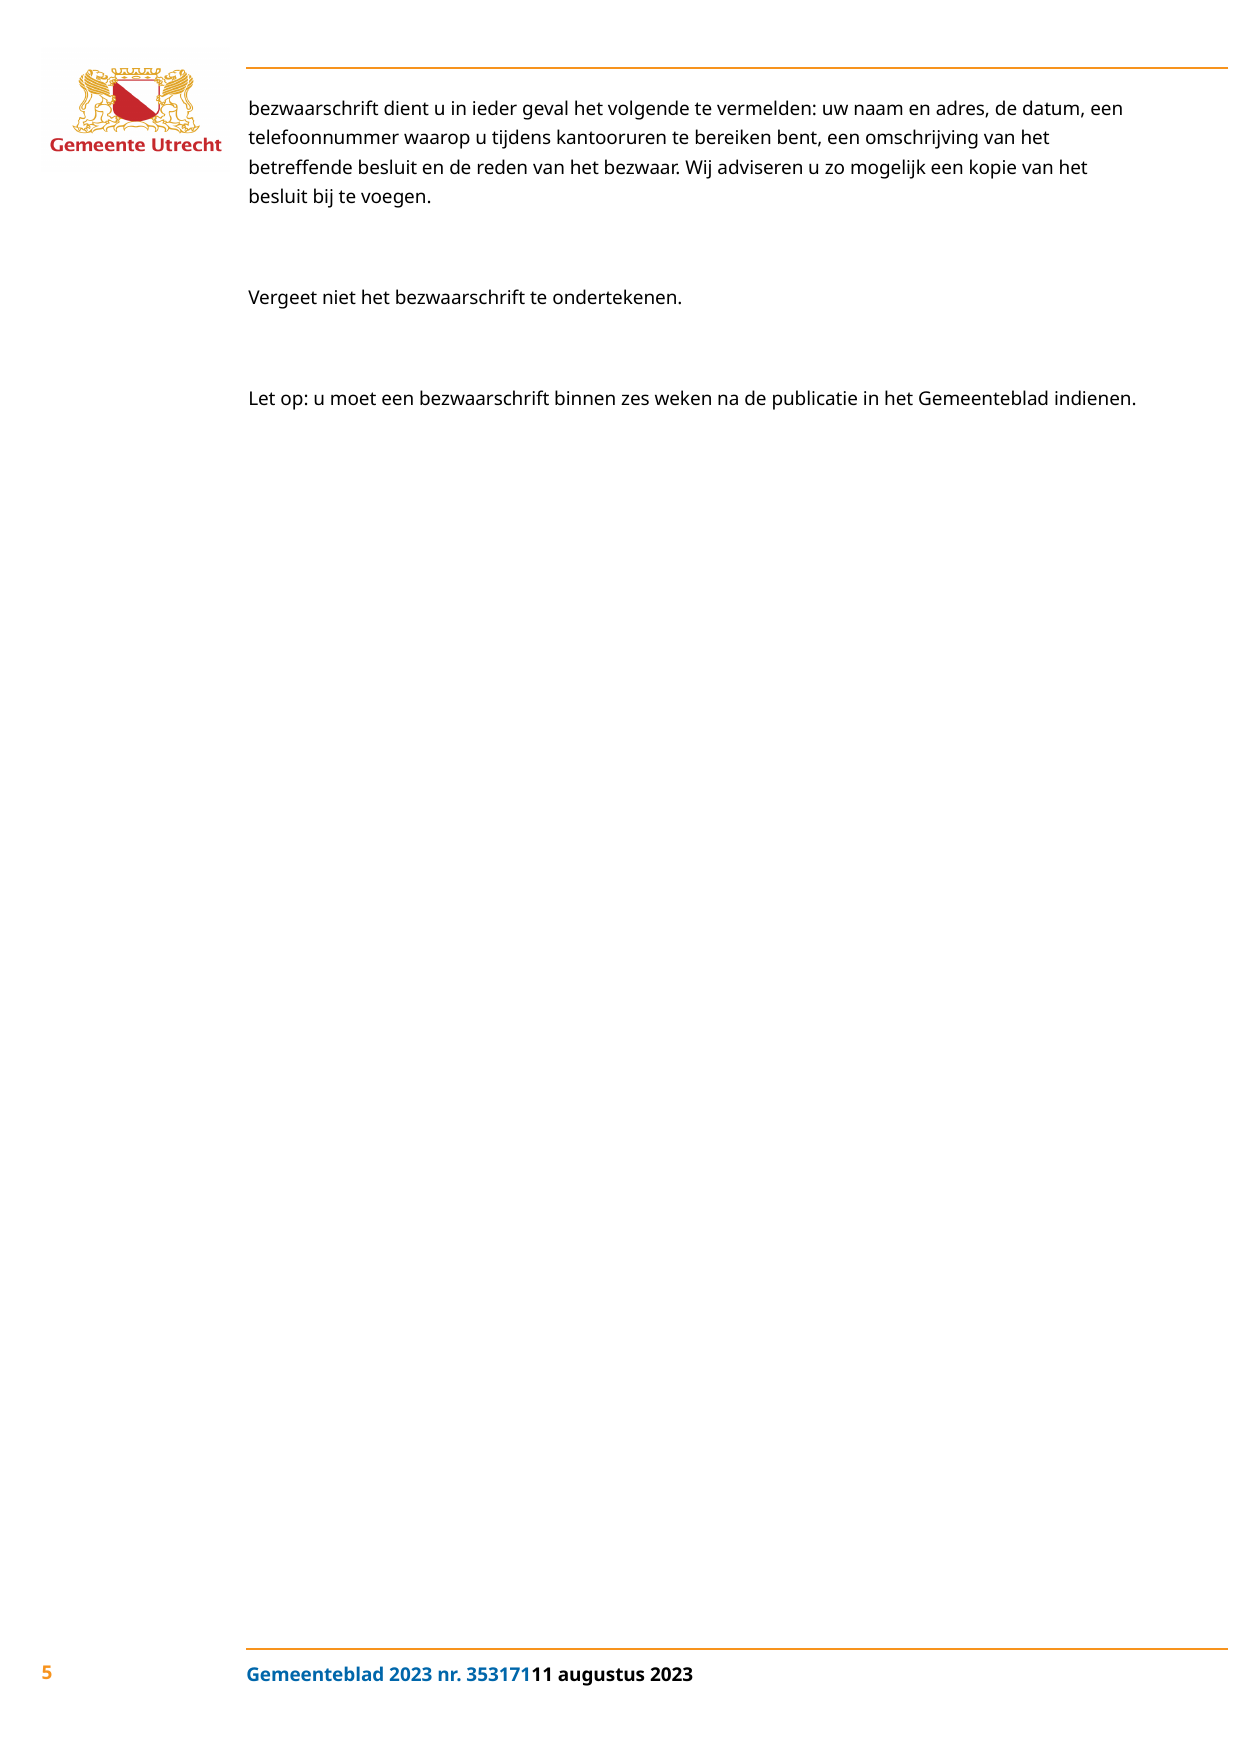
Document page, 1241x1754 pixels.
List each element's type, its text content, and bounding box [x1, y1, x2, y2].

text bezwaarschrift dient u in ieder geval het volgende te vermelden: uw naam en adres, de datum, een telefoonnummer waarop u tijdens kantooruren te bereiken bent, een omschrijving van het betreffende besluit en de reden van het bezwaar. Wij adviseren u zo mogelijk een kopie van het besluit bij te voegen. [248, 95, 1152, 209]
text Let op: u moet een bezwaarschrift binnen zes weken na de publicatie in het Gemeenteblad indienen. [248, 385, 1152, 411]
text Vergeet niet het bezwaarschrift te ondertekenen. [248, 284, 1152, 310]
picture [41, 47, 231, 172]
